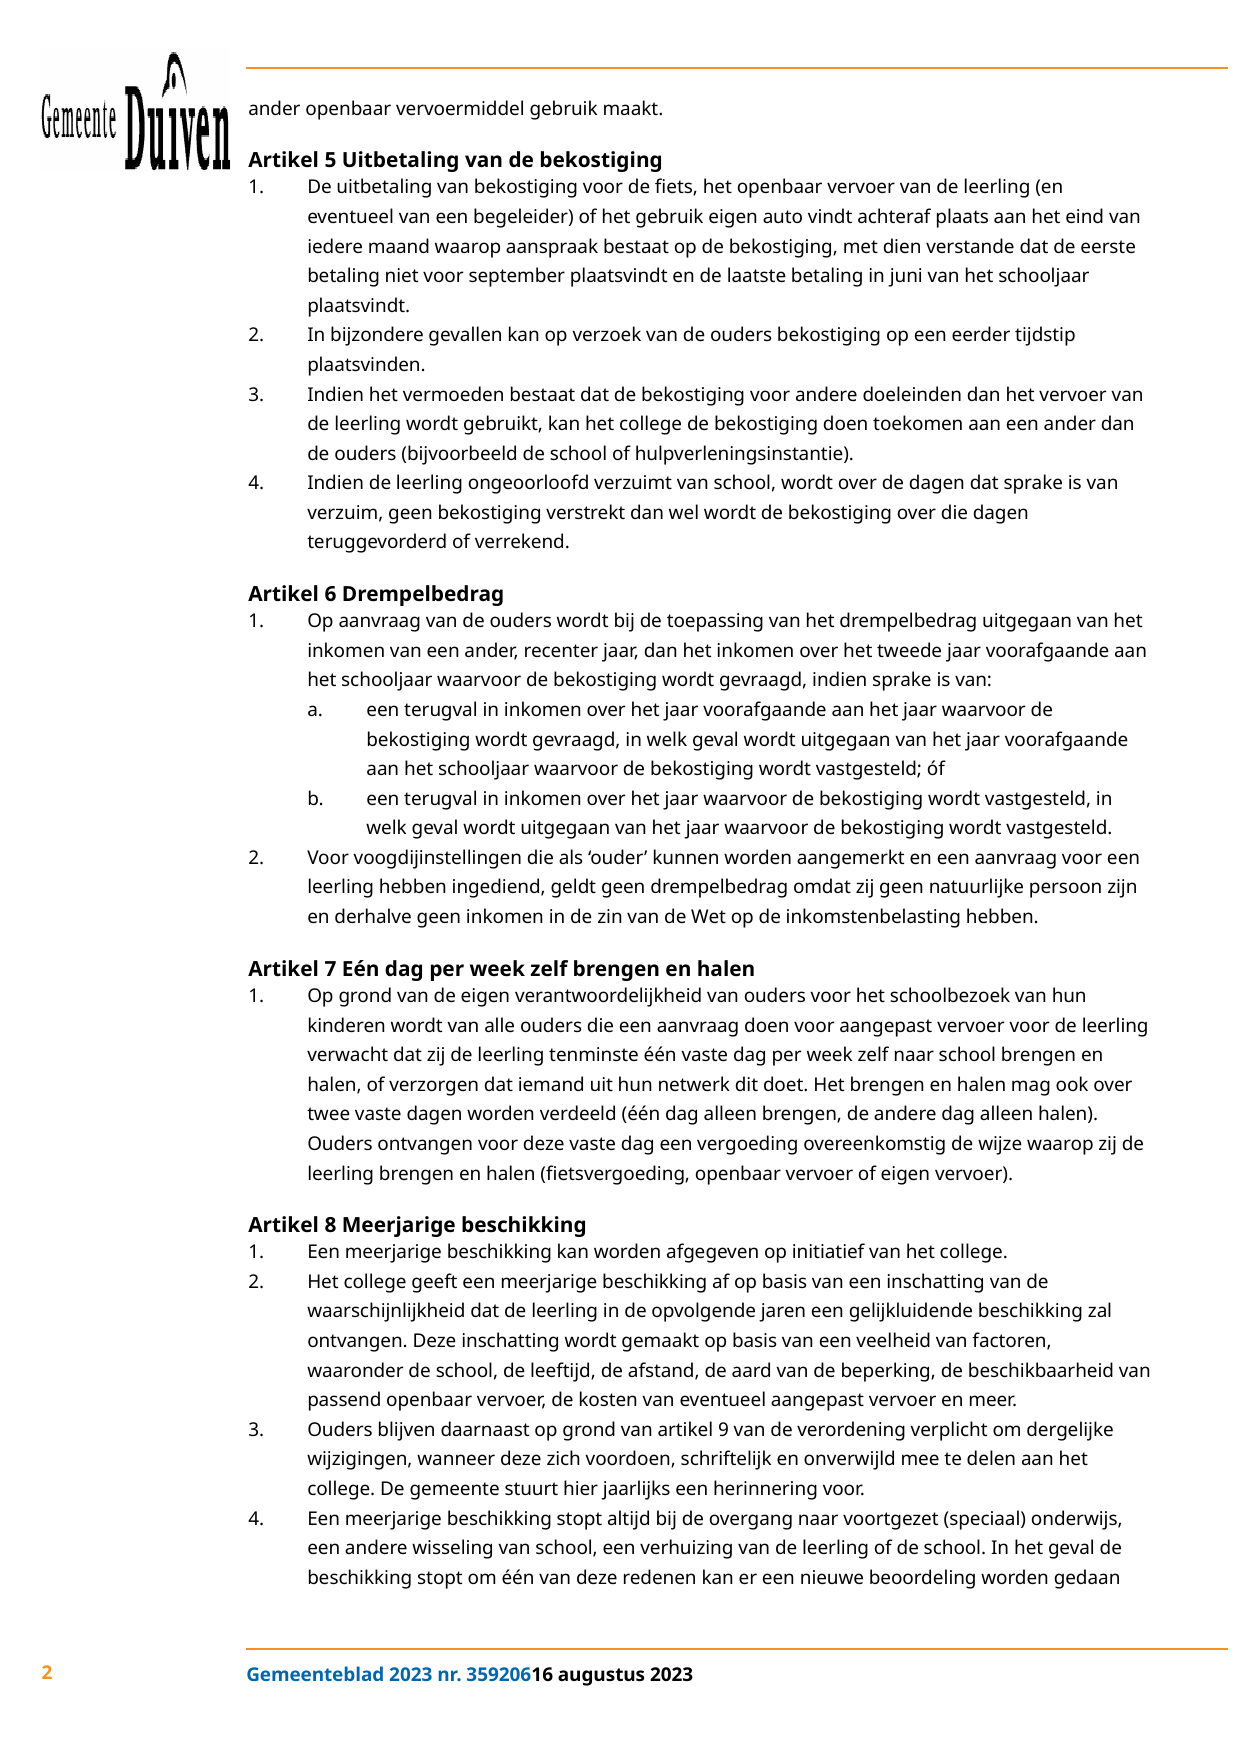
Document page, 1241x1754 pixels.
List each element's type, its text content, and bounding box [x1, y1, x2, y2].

list Op grond van de eigen verantwoordelijkheid van ouders voor het schoolbezoek van hun kinderen wordt van alle ouders die een aanvraag doen voor aangepast vervoer voor de leerling verwacht dat zij de leerling tenminste één vaste dag per week zelf naar school brengen en halen, of verzorgen dat iemand uit hun netwerk dit doet. Het brengen en halen mag ook over twee vaste dagen worden verdeeld (één dag alleen brengen, de andere dag alleen halen). Ouders ontvangen voor deze vaste dag een vergoeding overeenkomstig de wijze waarop zij de leerling brengen en halen (fietsvergoeding, openbaar vervoer of eigen vervoer). [248, 982, 1152, 1185]
list een terugval in inkomen over het jaar waarvoor de bekostiging wordt vastgesteld, in welk geval wordt uitgegaan van het jaar waarvoor de bekostiging wordt vastgesteld. [307, 785, 1152, 840]
list De uitbetaling van bekostiging voor de fiets, het openbaar vervoer van de leerling (en eventueel van een begeleider) of het gebruik eigen auto vindt achteraf plaats aan het eind van iedere maand waarop aanspraak bestaat op de bekostiging, met dien verstande dat de eerste betaling niet voor september plaatsvindt en de laatste betaling in juni van het schooljaar plaatsvindt. [248, 174, 1152, 318]
text Artikel 6 Drempelbedrag [248, 579, 1152, 607]
text Artikel 7 Eén dag per week zelf brengen en halen [248, 954, 1152, 982]
list Een meerjarige beschikking stopt altijd bij de overgang naar voortgezet (speciaal) onderwijs, een andere wisseling van school, een verhuizing van de leerling of de school. In het geval de beschikking stopt om één van deze redenen kan er een nieuwe beoordeling worden gedaan [248, 1505, 1152, 1590]
list Ouders blijven daarnaast op grond van artikel 9 van de verordening verplicht om dergelijke wijzigingen, wanneer deze zich voordoen, schriftelijk en onverwijld mee te delen aan het college. De gemeente stuurt hier jaarlijks een herinnering voor. [248, 1416, 1152, 1501]
list een terugval in inkomen over het jaar voorafgaande aan het jaar waarvoor de bekostiging wordt gevraagd, in welk geval wordt uitgegaan van het jaar voorafgaande aan het schooljaar waarvoor de bekostiging wordt vastgesteld; óf [307, 696, 1152, 781]
text ander openbaar vervoermiddel gebruik maakt. [248, 95, 1152, 121]
text Artikel 5 Uitbetaling van de bekostiging [248, 145, 1152, 174]
list Op aanvraag van de ouders wordt bij de toepassing van het drempelbedrag uitgegaan van het inkomen van een ander, recenter jaar, dan het inkomen over het tweede jaar voorafgaande aan het schooljaar waarvoor de bekostiging wordt gevraagd, indien sprake is van: [248, 607, 1152, 692]
list Indien het vermoeden bestaat dat de bekostiging voor andere doeleinden dan het vervoer van de leerling wordt gebruikt, kan het college de bekostiging doen toekomen aan een ander dan de ouders (bijvoorbeeld de school of hulpverleningsinstantie). [248, 381, 1152, 466]
list In bijzondere gevallen kan op verzoek van de ouders bekostiging op een eerder tijdstip plaatsvinden. [248, 322, 1152, 377]
text Artikel 8 Meerjarige beschikking [248, 1210, 1152, 1238]
list Een meerjarige beschikking kan worden afgegeven op initiatief van het college. [248, 1238, 1152, 1264]
list Indien de leerling ongeoorloofd verzuimt van school, wordt over de dagen dat sprake is van verzuim, geen bekostiging verstrekt dan wel wordt de bekostiging over die dagen teruggevorderd of verrekend. [248, 469, 1152, 554]
list Het college geeft een meerjarige beschikking af op basis van een inschatting van de waarschijnlijkheid dat de leerling in de opvolgende jaren een gelijkluidende beschikking zal ontvangen. Deze inschatting wordt gemaakt op basis van een veelheid van factoren, waaronder de school, de leeftijd, de afstand, de aard van de beperking, de beschikbaarheid van passend openbaar vervoer, de kosten van eventueel aangepast vervoer en meer. [248, 1268, 1152, 1412]
picture [41, 47, 231, 172]
list Voor voogdijinstellingen die als ‘ouder’ kunnen worden aangemerkt en een aanvraag voor een leerling hebben ingediend, geldt geen drempelbedrag omdat zij geen natuurlijke persoon zijn en derhalve geen inkomen in de zin van de Wet op de inkomstenbelasting hebben. [248, 844, 1152, 929]
